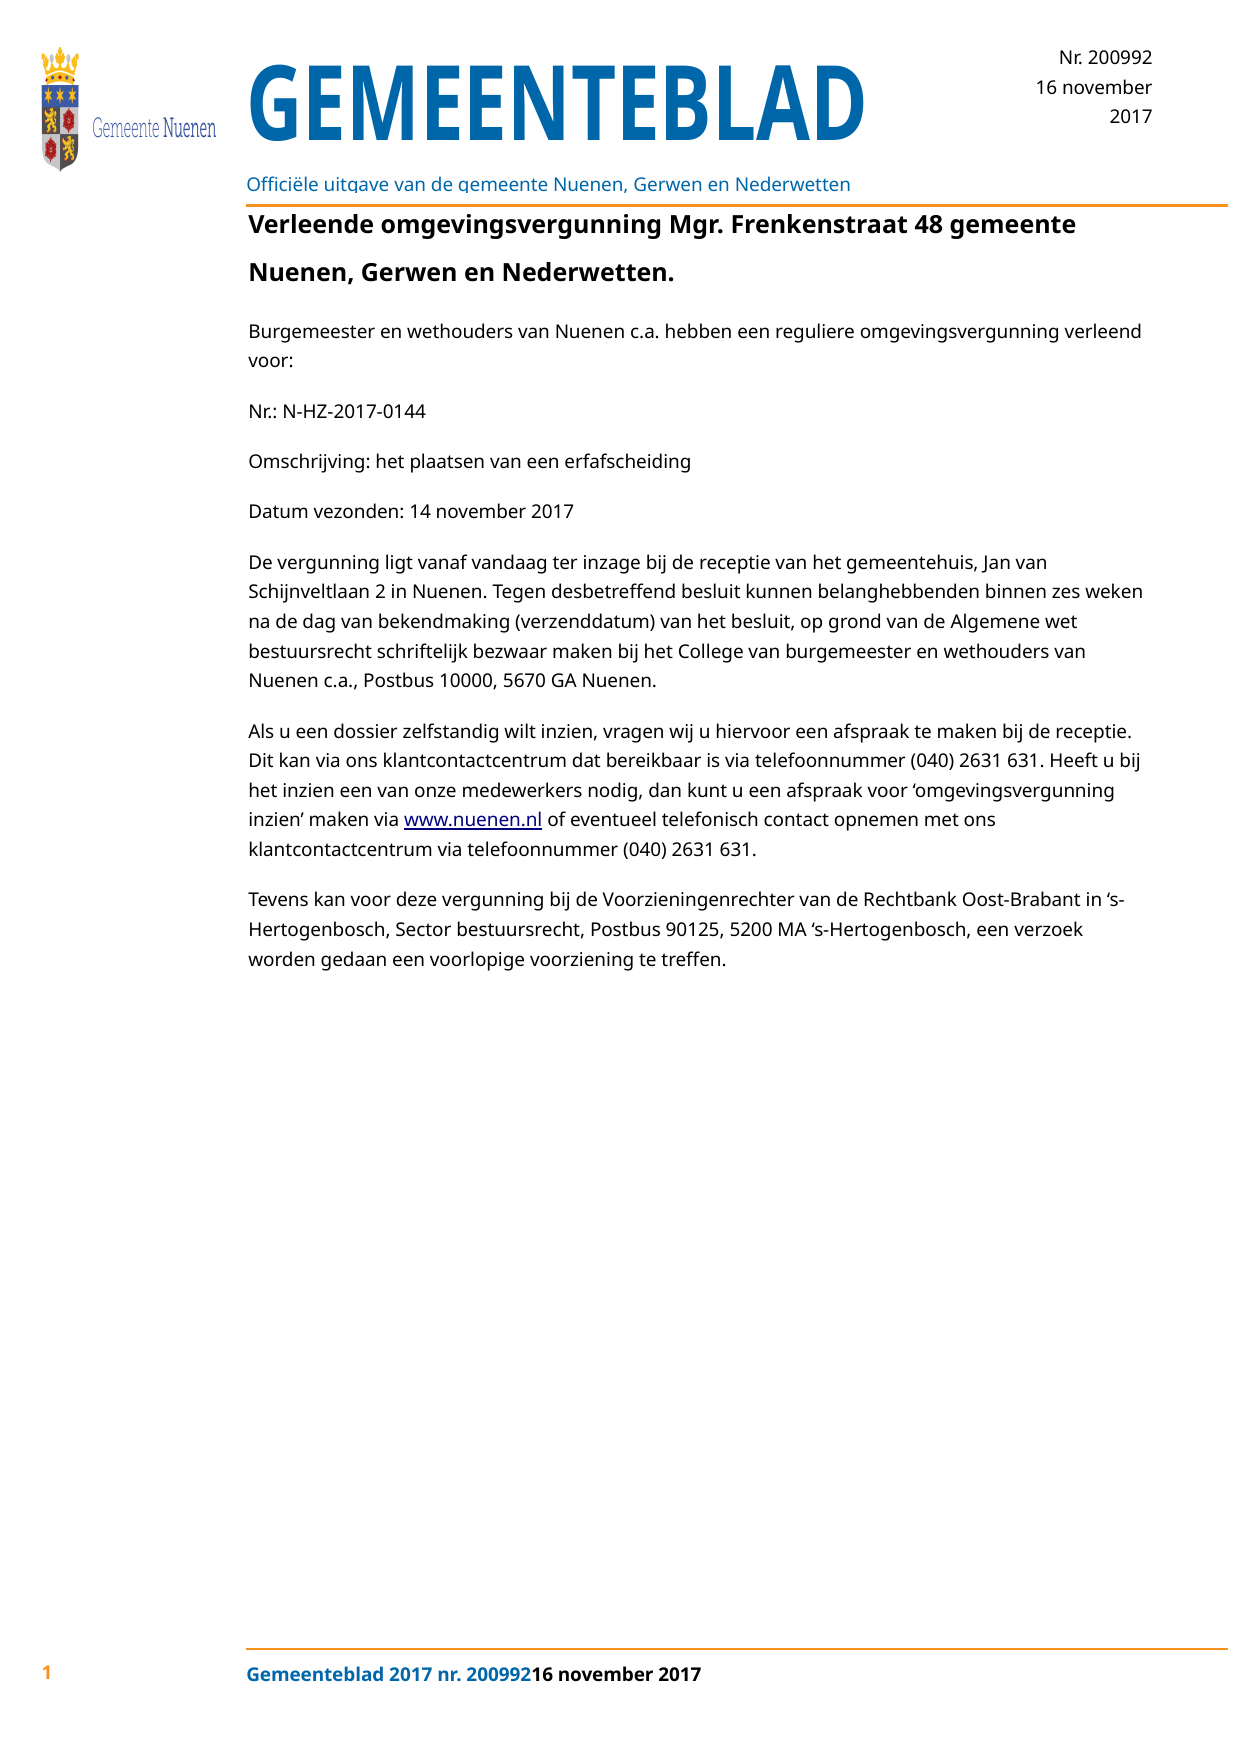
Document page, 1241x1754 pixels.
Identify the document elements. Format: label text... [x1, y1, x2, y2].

text De vergunning ligt vanaf vandaag ter inzage bij de receptie van het gemeentehuis, Jan van Schijnveltlaan 2 in Nuenen. Tegen desbetreffend besluit kunnen belanghebbenden binnen zes weken na de dag van bekendmaking (verzenddatum) van het besluit, op grond van de Algemene wet bestuursrecht schriftelijk bezwaar maken bij het College van burgemeester en wethouders van Nuenen c.a., Postbus 10000, 5670 GA Nuenen. [248, 549, 1152, 693]
text Datum vezonden: 14 november 2017 [248, 499, 1152, 524]
text Burgemeester en wethouders van Nuenen c.a. hebben een reguliere omgevingsvergunning verleend voor: [248, 318, 1152, 373]
text Tevens kan voor deze vergunning bij de Voorzieningenrechter van de Rechtbank Oost-Brabant in ‘s-Hertogenbosch, Sector bestuursrecht, Postbus 90125, 5200 MA ‘s-Hertogenbosch, een verzoek worden gedaan een voorlopige voorziening te treffen. [248, 887, 1152, 972]
picture [41, 47, 231, 172]
text Verleende omgevingsvergunning Mgr. Frenkenstraat 48 gemeente Nuenen, Gerwen en Nederwetten. [248, 207, 1152, 288]
text Als u een dossier zelfstandig wilt inzien, vragen wij u hiervoor een afspraak te maken bij de receptie. Dit kan via ons klantcontactcentrum dat bereikbaar is via telefoonnummer (040) 2631 631. Heeft u bij het inzien een van onze medewerkers nodig, dan kunt u een afspraak voor ‘omgevingsvergunning inzien’ maken via www.nuenen.nl of eventueel telefonisch contact opnemen met ons klantcontactcentrum via telefoonnummer (040) 2631 631. [248, 718, 1152, 862]
text Nr.: N-HZ-2017-0144 [248, 398, 1152, 424]
text Omschrijving: het plaatsen van een erfafscheiding [248, 448, 1152, 474]
